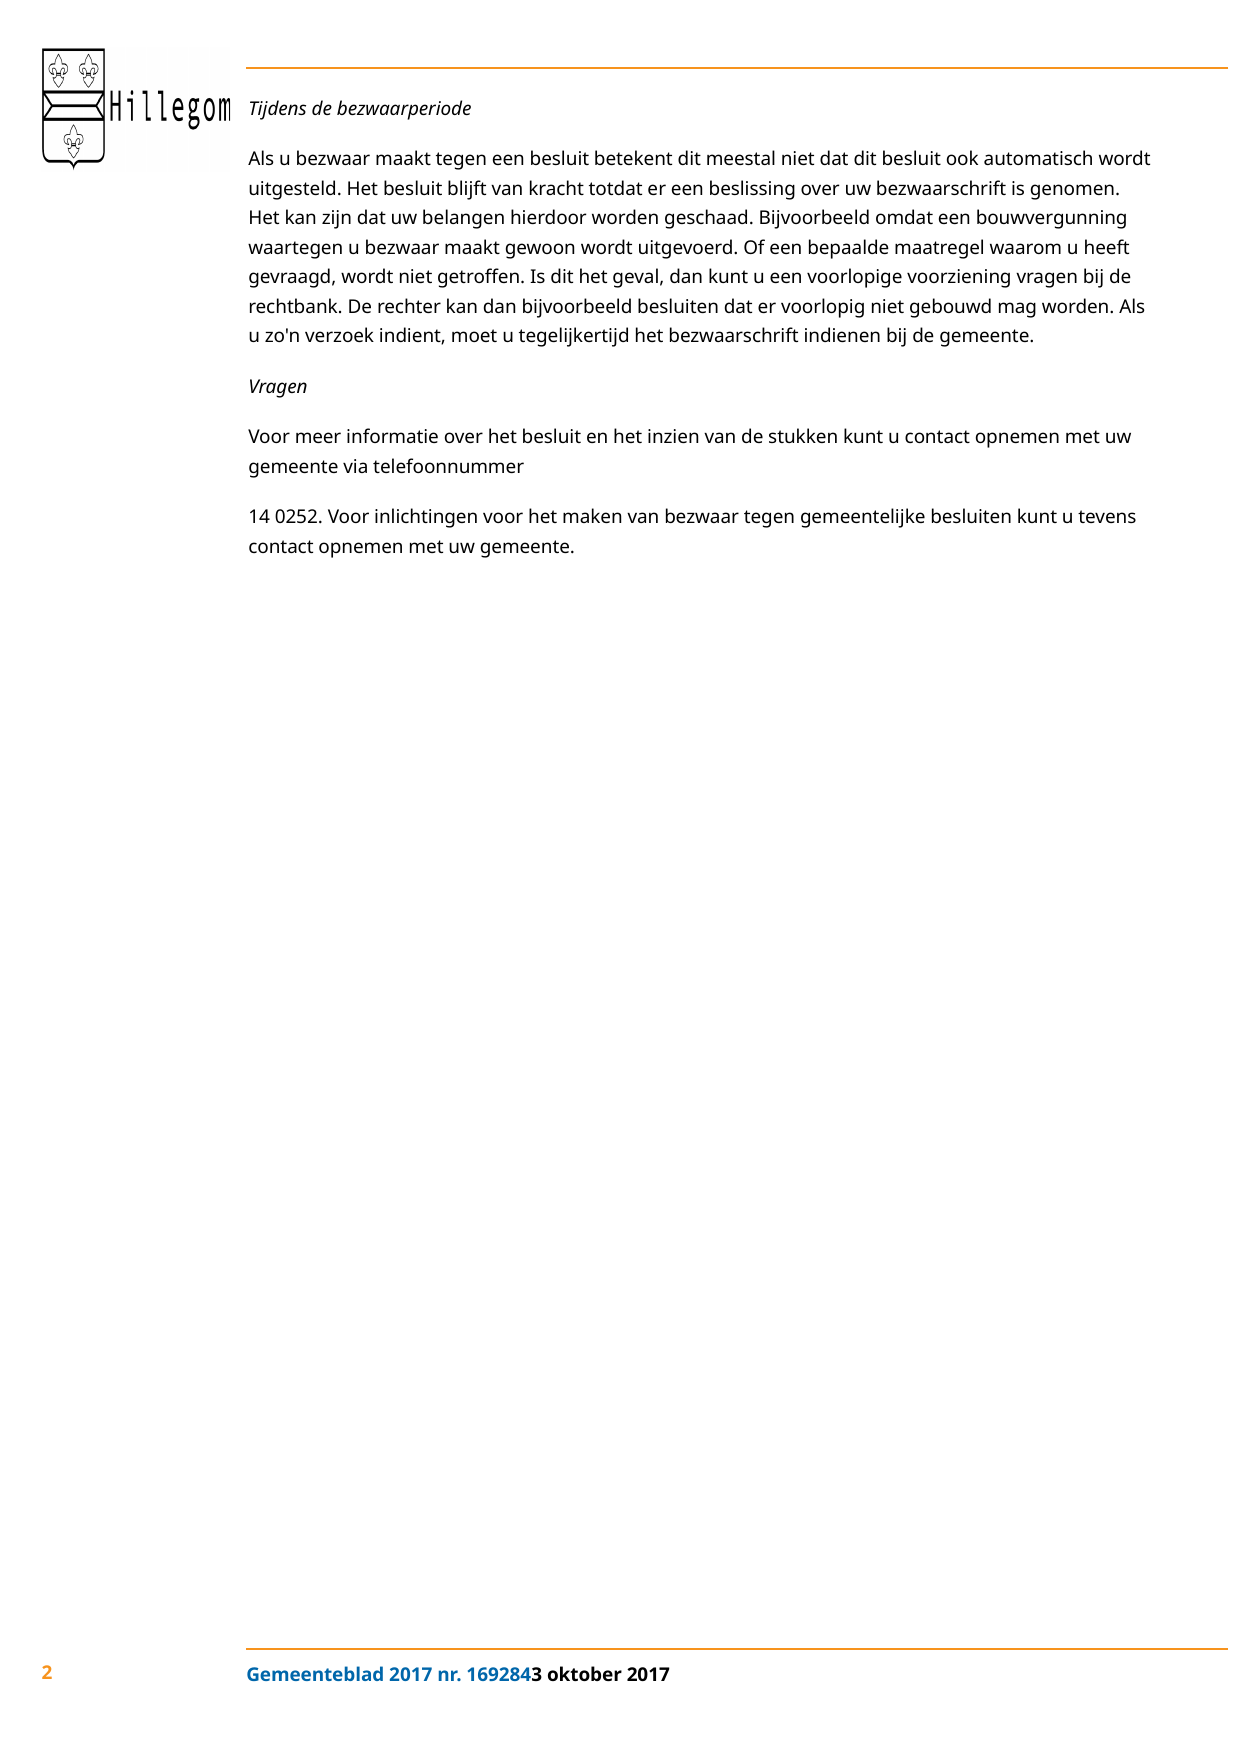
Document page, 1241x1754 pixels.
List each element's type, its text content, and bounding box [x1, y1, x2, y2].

text Tijdens de bezwaarperiode [248, 95, 1152, 121]
text Vragen [248, 373, 1152, 399]
text Als u bezwaar maakt tegen een besluit betekent dit meestal niet dat dit besluit ook automatisch wordt uitgesteld. Het besluit blijft van kracht totdat er een beslissing over uw bezwaarschrift is genomen. Het kan zijn dat uw belangen hierdoor worden geschaad. Bijvoorbeeld omdat een bouwvergunning waartegen u bezwaar maakt gewoon wordt uitgevoerd. Of een bepaalde maatregel waarom u heeft gevraagd, wordt niet getroffen. Is dit het geval, dan kunt u een voorlopige voorziening vragen bij de rechtbank. De rechter kan dan bijvoorbeeld besluiten dat er voorlopig niet gebouwd mag worden. Als u zo'n verzoek indient, moet u tegelijkertijd het bezwaarschrift indienen bij de gemeente. [248, 145, 1152, 348]
text 14 0252. Voor inlichtingen voor het maken van bezwaar tegen gemeentelijke besluiten kunt u tevens contact opnemen met uw gemeente. [248, 503, 1152, 559]
picture [41, 47, 231, 172]
text Voor meer informatie over het besluit en het inzien van de stukken kunt u contact opnemen met uw gemeente via telefoonnummer [248, 423, 1152, 479]
